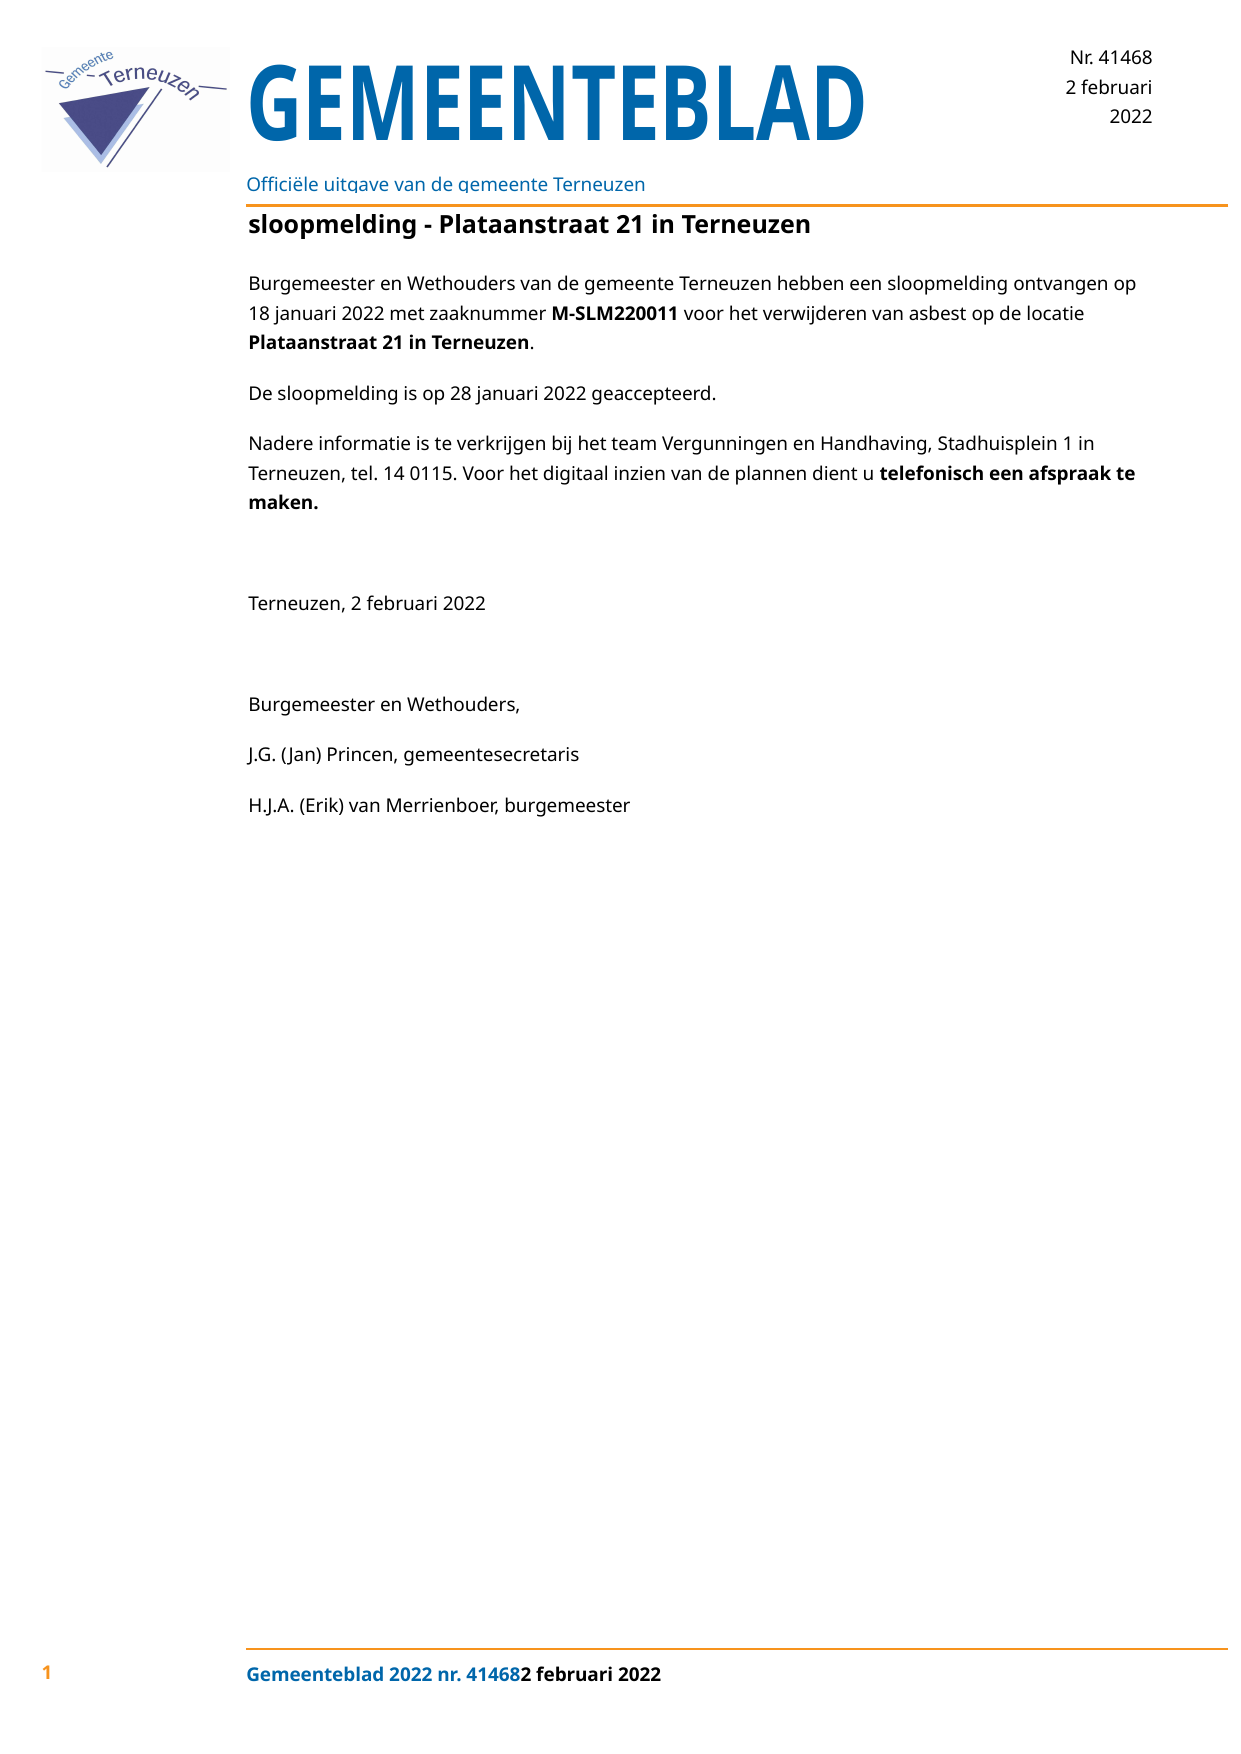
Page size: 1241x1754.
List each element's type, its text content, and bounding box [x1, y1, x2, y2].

text De sloopmelding is op 28 januari 2022 geaccepteerd. [248, 380, 1152, 406]
text Burgemeester en Wethouders, [248, 691, 1152, 717]
text Nadere informatie is te verkrijgen bij het team Vergunningen en Handhaving, Stadhuisplein 1 in Terneuzen, tel. 14 0115. Voor het digitaal inzien van de plannen dient u telefonisch een afspraak te maken. [248, 430, 1152, 515]
text H.J.A. (Erik) van Merrienboer, burgemeester [248, 792, 1152, 818]
text Terneuzen, 2 februari 2022 [248, 590, 1152, 616]
text Burgemeester en Wethouders van de gemeente Terneuzen hebben een sloopmelding ontvangen op 18 januari 2022 met zaaknummer M-SLM220011 voor het verwijderen van asbest op de locatie Plataanstraat 21 in Terneuzen. [248, 270, 1152, 355]
picture [41, 47, 231, 172]
text J.G. (Jan) Princen, gemeentesecretaris [248, 742, 1152, 767]
text sloopmelding - Plataanstraat 21 in Terneuzen [248, 207, 1152, 241]
